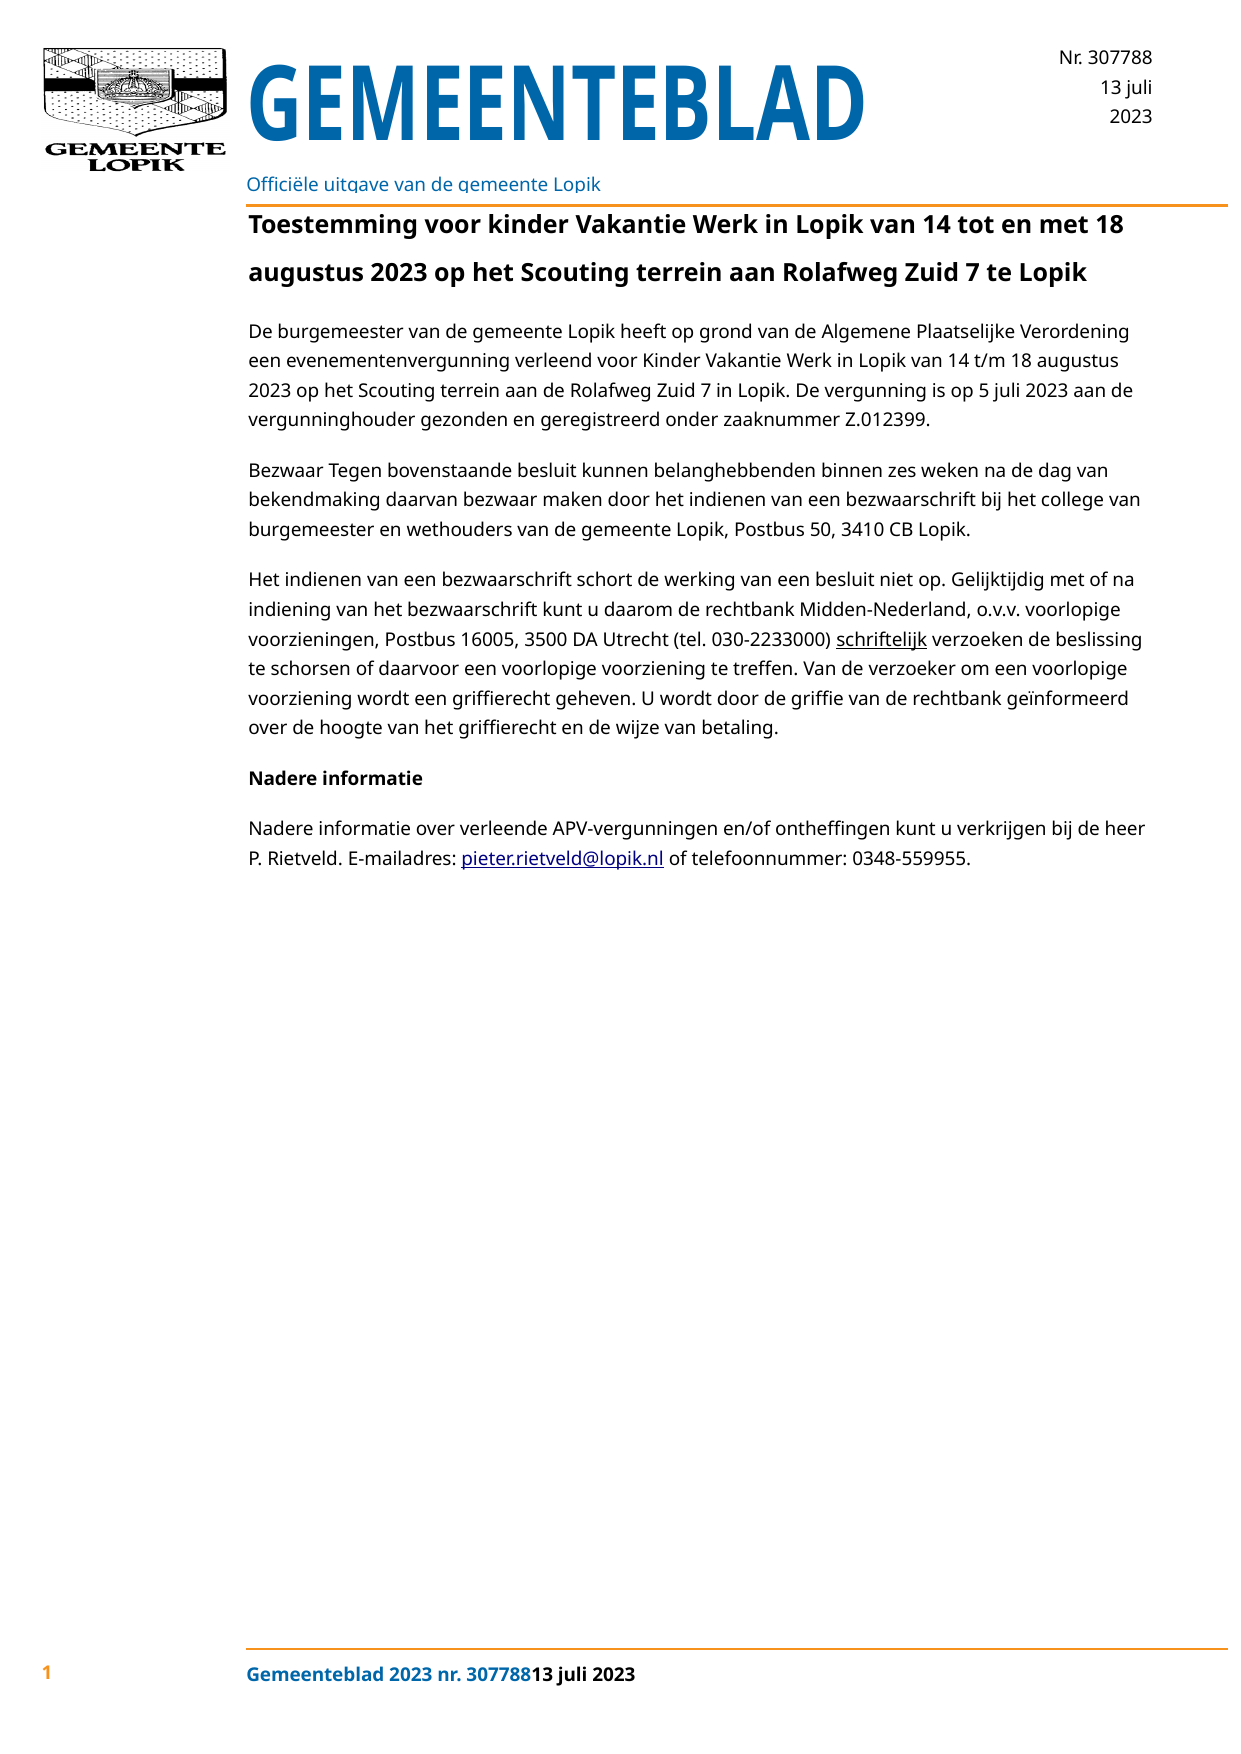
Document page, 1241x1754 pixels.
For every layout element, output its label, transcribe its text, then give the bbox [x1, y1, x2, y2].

text De burgemeester van de gemeente Lopik heeft op grond van de Algemene Plaatselijke Verordening een evenementenvergunning verleend voor Kinder Vakantie Werk in Lopik van 14 t/m 18 augustus 2023 op het Scouting terrein aan de Rolafweg Zuid 7 in Lopik. De vergunning is op 5 juli 2023 aan de vergunninghouder gezonden en geregistreerd onder zaaknummer Z.012399. [248, 318, 1152, 432]
text Het indienen van een bezwaarschrift schort de werking van een besluit niet op. Gelijktijdig met of na indiening van het bezwaarschrift kunt u daarom de rechtbank Midden-Nederland, o.v.v. voorlopige voorzieningen, Postbus 16005, 3500 DA Utrecht (tel. 030-2233000) schriftelijk verzoeken de beslissing te schorsen of daarvoor een voorlopige voorziening te treffen. Van de verzoeker om een voorlopige voorziening wordt een griffierecht geheven. U wordt door de griffie van de rechtbank geïnformeerd over de hoogte van het griffierecht en de wijze van betaling. [248, 567, 1152, 740]
text Bezwaar Tegen bovenstaande besluit kunnen belanghebbenden binnen zes weken na de dag van bekendmaking daarvan bezwaar maken door het indienen van een bezwaarschrift bij het college van burgemeester en wethouders van de gemeente Lopik, Postbus 50, 3410 CB Lopik. [248, 457, 1152, 542]
text Toestemming voor kinder Vakantie Werk in Lopik van 14 tot en met 18 augustus 2023 op het Scouting terrein aan Rolafweg Zuid 7 te Lopik [248, 207, 1152, 288]
text Nadere informatie over verleende APV-vergunningen en/of ontheffingen kunt u verkrijgen bij de heer P. Rietveld. E-mailadres: pieter.rietveld@lopik.nl of telefoonnummer: 0348-559955. [248, 815, 1152, 871]
text Nadere informatie [248, 765, 1152, 791]
picture [41, 47, 231, 172]
